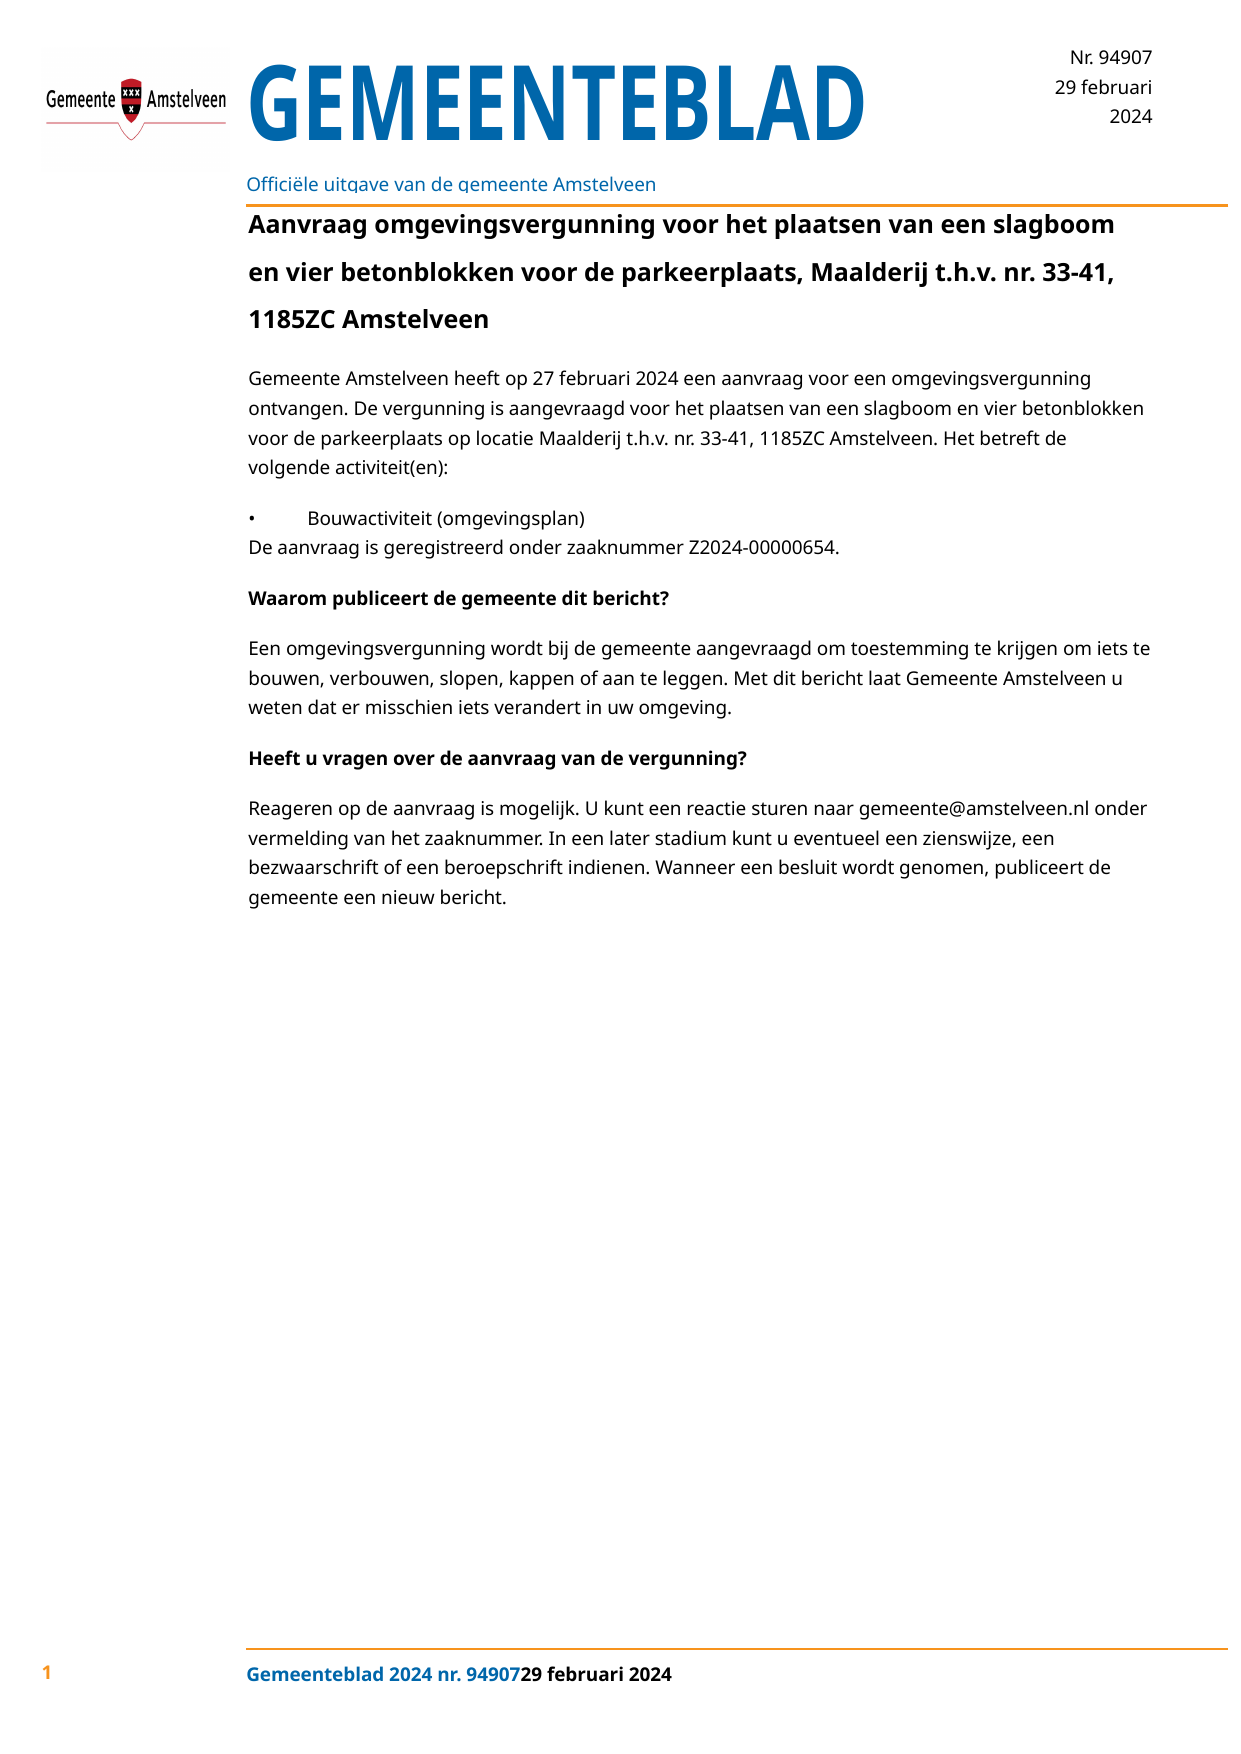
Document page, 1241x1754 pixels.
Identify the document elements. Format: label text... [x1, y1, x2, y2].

text Reageren op de aanvraag is mogelijk. U kunt een reactie sturen naar gemeente@amstelveen.nl onder vermelding van het zaaknummer. In een later stadium kunt u eventueel een zienswijze, een bezwaarschrift of een beroepschrift indienen. Wanneer een besluit wordt genomen, publiceert de gemeente een nieuw bericht. [248, 795, 1152, 909]
list Bouwactiviteit (omgevingsplan) [248, 505, 1152, 530]
text Een omgevingsvergunning wordt bij de gemeente aangevraagd om toestemming te krijgen om iets te bouwen, verbouwen, slopen, kappen of aan te leggen. Met dit bericht laat Gemeente Amstelveen u weten dat er misschien iets verandert in uw omgeving. [248, 635, 1152, 720]
text Gemeente Amstelveen heeft op 27 februari 2024 een aanvraag voor een omgevingsvergunning ontvangen. De vergunning is aangevraagd voor het plaatsen van een slagboom en vier betonblokken voor de parkeerplaats op locatie Maalderij t.h.v. nr. 33-41, 1185ZC Amstelveen. Het betreft de volgende activiteit(en): [248, 366, 1152, 480]
text Heeft u vragen over de aanvraag van de vergunning? [248, 745, 1152, 770]
text De aanvraag is geregistreerd onder zaaknummer Z2024-00000654. [248, 534, 1152, 560]
text Waarom publiceert de gemeente dit bericht? [248, 585, 1152, 610]
picture [41, 47, 231, 172]
text Aanvraag omgevingsvergunning voor het plaatsen van een slagboom en vier betonblokken voor de parkeerplaats, Maalderij t.h.v. nr. 33-41, 1185ZC Amstelveen [248, 207, 1152, 336]
